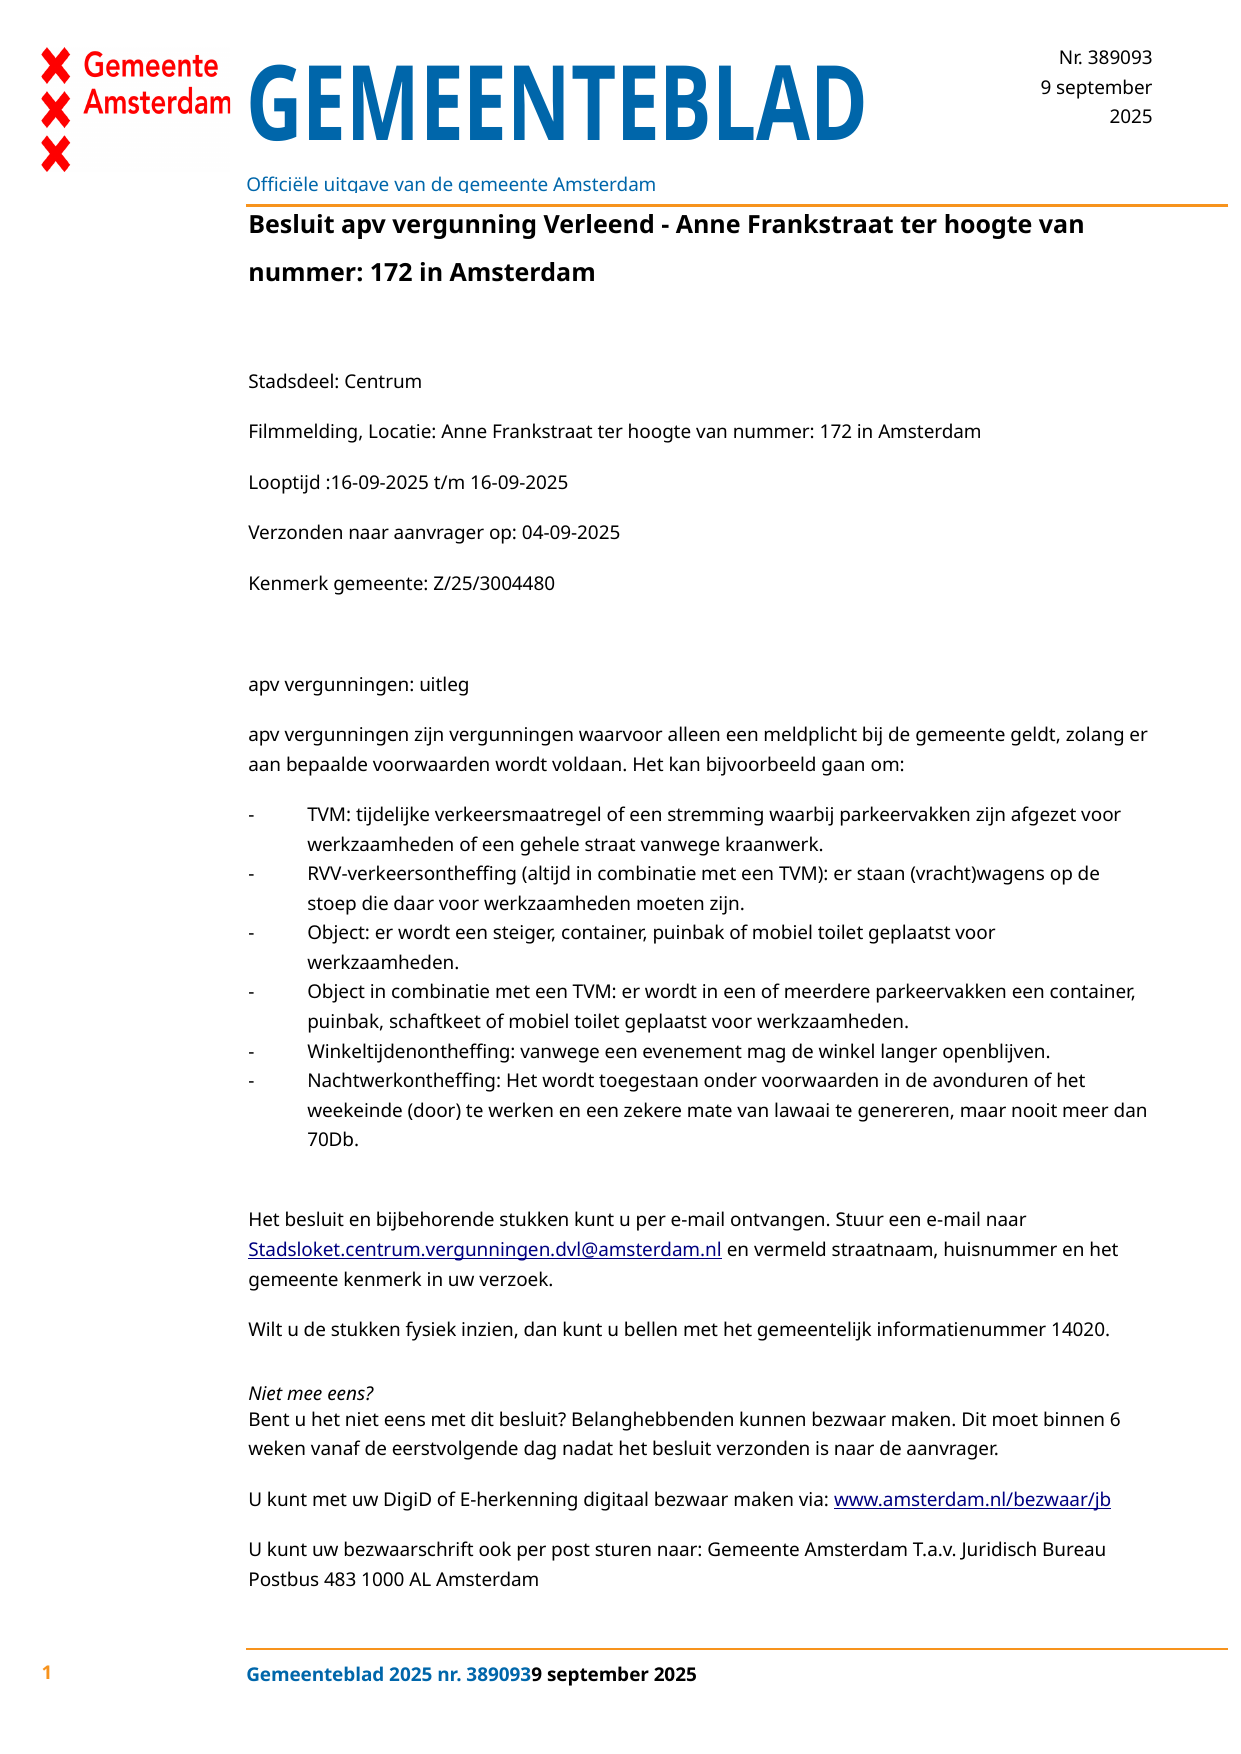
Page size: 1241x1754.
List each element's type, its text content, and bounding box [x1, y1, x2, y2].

text Stadsdeel: Centrum [248, 368, 1152, 394]
text Besluit apv vergunning Verleend - Anne Frankstraat ter hoogte van nummer: 172 in Amsterdam [248, 207, 1152, 288]
text apv vergunningen: uitleg [248, 671, 1152, 697]
list Object in combinatie met een TVM: er wordt in een of meerdere parkeervakken een container, puinbak, schaftkeet of mobiel toilet geplaatst voor werkzaamheden. [248, 979, 1152, 1034]
list TVM: tijdelijke verkeersmaatregel of een stremming waarbij parkeervakken zijn afgezet voor werkzaamheden of een gehele straat vanwege kraanwerk. [248, 801, 1152, 857]
text Kenmerk gemeente: Z/25/3004480 [248, 570, 1152, 596]
picture [41, 47, 231, 172]
list Winkeltijdenontheffing: vanwege een evenement mag de winkel langer openblijven. [248, 1038, 1152, 1064]
text Het besluit en bijbehorende stukken kunt u per e-mail ontvangen. Stuur een e-mail naar Stadsloket.centrum.vergunningen.dvl@amsterdam.nl en vermeld straatnaam, huisnummer en het gemeente kenmerk in uw verzoek. [248, 1207, 1152, 1292]
text Niet mee eens? [248, 1380, 1152, 1406]
text Wilt u de stukken fysiek inzien, dan kunt u bellen met het gemeentelijk informatienummer 14020. [248, 1316, 1152, 1342]
text Bent u het niet eens met dit besluit? Belanghebbenden kunnen bezwaar maken. Dit moet binnen 6 weken vanaf de eerstvolgende dag nadat het besluit verzonden is naar de aanvrager. [248, 1406, 1152, 1461]
list RVV-verkeersontheffing (altijd in combinatie met een TVM): er staan (vracht)wagens op de stoep die daar voor werkzaamheden moeten zijn. [248, 860, 1152, 916]
text Filmmelding, Locatie: Anne Frankstraat ter hoogte van nummer: 172 in Amsterdam [248, 419, 1152, 444]
text Verzonden naar aanvrager op: 04-09-2025 [248, 519, 1152, 545]
list Object: er wordt een steiger, container, puinbak of mobiel toilet geplaatst voor werkzaamheden. [248, 919, 1152, 975]
text U kunt met uw DigiD of E-herkenning digitaal bezwaar maken via: www.amsterdam.nl/bezwaar/jb [248, 1486, 1152, 1512]
text U kunt uw bezwaarschrift ook per post sturen naar: Gemeente Amsterdam T.a.v. Juridisch Bureau Postbus 483 1000 AL Amsterdam [248, 1536, 1152, 1592]
list Nachtwerkontheffing: Het wordt toegestaan onder voorwaarden in de avonduren of het weekeinde (door) te werken en een zekere mate van lawaai te genereren, maar nooit meer dan 70Db. [248, 1067, 1152, 1152]
text Looptijd :16-09-2025 t/m 16-09-2025 [248, 469, 1152, 495]
text apv vergunningen zijn vergunningen waarvoor alleen een meldplicht bij de gemeente geldt, zolang er aan bepaalde voorwaarden wordt voldaan. Het kan bijvoorbeeld gaan om: [248, 721, 1152, 777]
